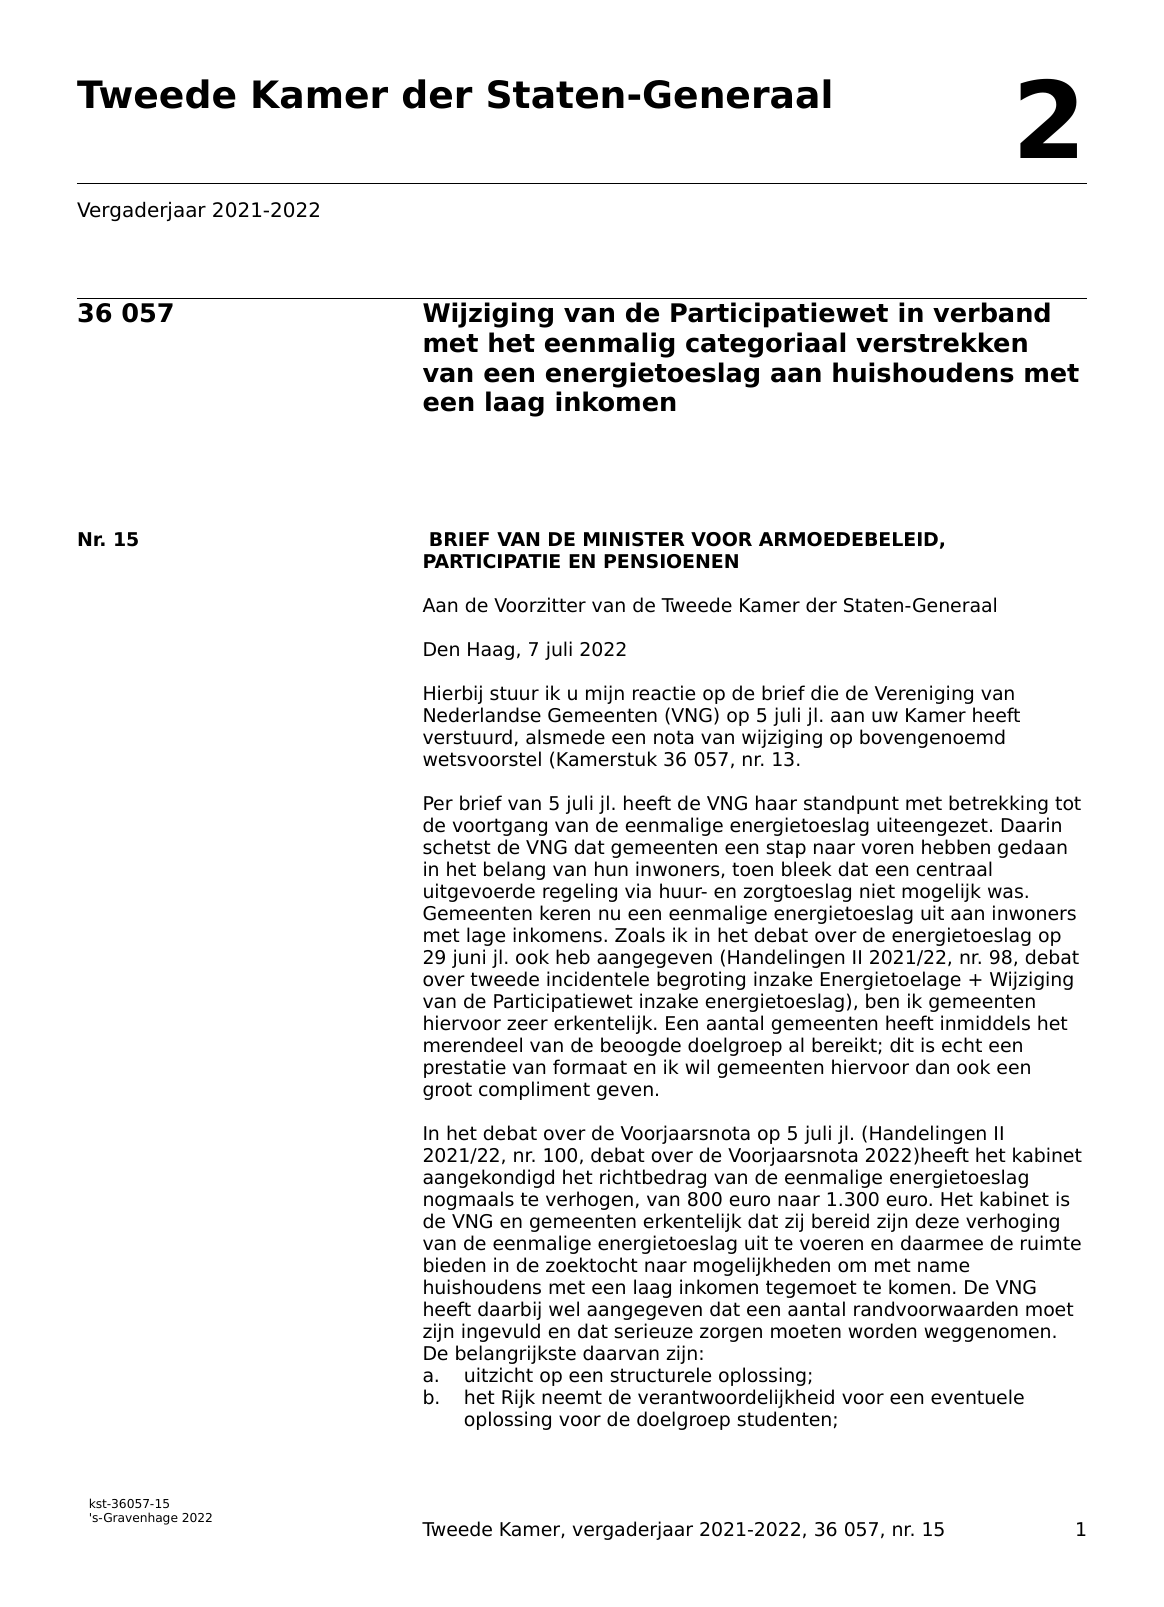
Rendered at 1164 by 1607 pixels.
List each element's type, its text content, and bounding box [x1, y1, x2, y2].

text Hierbij stuur ik u mijn reactie op de brief die de Vereniging van Nederlandse Gemeenten (VNG) op 5 juli jl. aan uw Kamer heeft verstuurd, alsmede een nota van wijziging op bovengenoemd wetsvoorstel (Kamerstuk 36 057, nr. 13. [422, 683, 1087, 771]
table_header 2 [886, 59, 1087, 183]
text Aan de Voorzitter van de Tweede Kamer der Staten-Generaal [422, 595, 1087, 617]
subtitle Nr. 15 BRIEF VAN DE MINISTER VOOR ARMOEDEBELEID, PARTICIPATIE EN PENSIOENEN [77, 529, 1087, 573]
text a. uitzicht op een structurele oplossing; [422, 1365, 1087, 1387]
text b. het Rijk neemt de verantwoordelijkheid voor een eventuele oplossing voor de doelgroep studenten; [422, 1387, 1087, 1431]
text In het debat over de Voorjaarsnota op 5 juli jl. (Handelingen II 2021/22, nr. 100, debat over de Voorjaarsnota 2022)heeft het kabinet aangekondigd het richtbedrag van de eenmalige energietoeslag nogmaals te verhogen, van 800 euro naar 1.300 euro. Het kabinet is de VNG en gemeenten erkentelijk dat zij bereid zijn deze verhoging van de eenmalige energietoeslag uit te voeren en daarmee de ruimte bieden in de zoektocht naar mogelijkheden om met name huishoudens met een laag inkomen tegemoet te komen. De VNG heeft daarbij wel aangegeven dat een aantal randvoorwaarden moet zijn ingevuld en dat serieuze zorgen moeten worden weggenomen. De belangrijkste daarvan zijn: [422, 1123, 1087, 1365]
text Per brief van 5 juli jl. heeft de VNG haar standpunt met betrekking tot de voortgang van de eenmalige energietoeslag uiteengezet. Daarin schetst de VNG dat gemeenten een stap naar voren hebben gedaan in het belang van hun inwoners, toen bleek dat een centraal uitgevoerde regeling via huur- en zorgtoeslag niet mogelijk was. Gemeenten keren nu een eenmalige energietoeslag uit aan inwoners met lage inkomens. Zoals ik in het debat over de energietoeslag op 29 juni jl. ook heb aangegeven (Handelingen II 2021/22, nr. 98, debat over tweede incidentele begroting inzake Energietoelage + Wijziging van de Participatiewet inzake energietoeslag), ben ik gemeenten hiervoor zeer erkentelijk. Een aantal gemeenten heeft inmiddels het merendeel van de beoogde doelgroep al bereikt; dit is echt een prestatie van formaat en ik wil gemeenten hiervoor dan ook een groot compliment geven. [422, 793, 1087, 1101]
table_cell Vergaderjaar 2021-2022 [77, 184, 1087, 298]
table_header Tweede Kamer der Staten-Generaal [77, 59, 886, 183]
text 's-Gravenhage 2022 [88, 1511, 323, 1525]
subtitle 36 057 Wijziging van de Participatiewet in verband met het eenmalig categoriaal verstrekken van een energietoeslag aan huishoudens met een laag inkomen [77, 299, 1087, 418]
text kst-36057-15 [88, 1497, 323, 1511]
text Den Haag, 7 juli 2022 [422, 639, 1087, 661]
